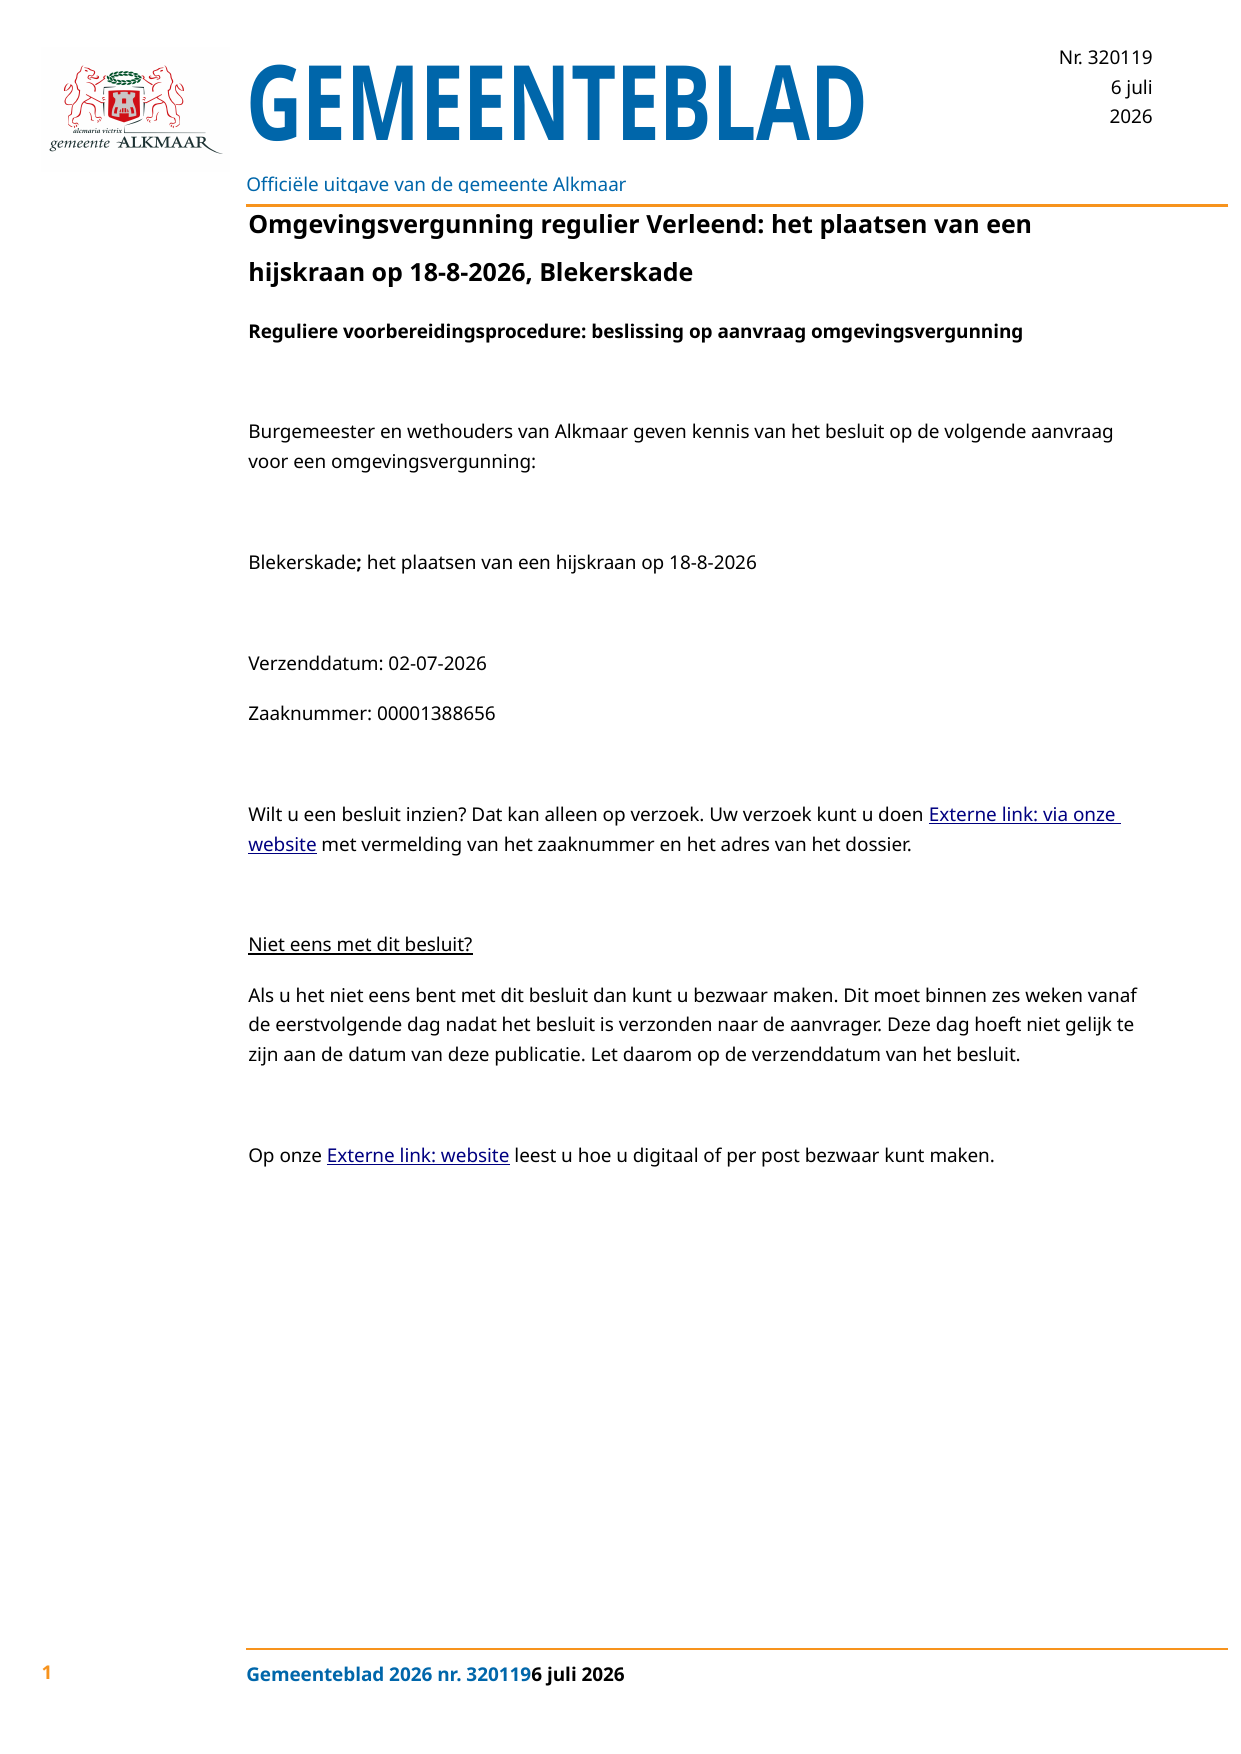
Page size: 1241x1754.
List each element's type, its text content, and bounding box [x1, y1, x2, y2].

text Verzenddatum: 02-07-2026 [248, 650, 1152, 676]
text Blekerskade; het plaatsen van een hijskraan op 18-8-2026 [248, 549, 1152, 575]
text Burgemeester en wethouders van Alkmaar geven kennis van het besluit op de volgende aanvraag voor een omgevingsvergunning: [248, 419, 1152, 474]
text Zaaknummer: 00001388656 [248, 700, 1152, 726]
text Als u het niet eens bent met dit besluit dan kunt u bezwaar maken. Dit moet binnen zes weken vanaf de eerstvolgende dag nadat het besluit is verzonden naar de aanvrager. Deze dag hoeft niet gelijk te zijn aan de datum van deze publicatie. Let daarom op de verzenddatum van het besluit. [248, 982, 1152, 1067]
text Reguliere voorbereidingsprocedure: beslissing op aanvraag omgevingsvergunning [248, 318, 1152, 344]
text Omgevingsvergunning regulier Verleend: het plaatsen van een hijskraan op 18-8-2026, Blekerskade [248, 207, 1152, 288]
text Niet eens met dit besluit? [248, 932, 1152, 957]
text Op onze Externe link: website leest u hoe u digitaal of per post bezwaar kunt maken. [248, 1142, 1152, 1168]
text Wilt u een besluit inzien? Dat kan alleen op verzoek. Uw verzoek kunt u doen Externe link: via onze website met vermelding van het zaaknummer en het adres van het dossier. [248, 801, 1152, 857]
picture [41, 47, 231, 172]
